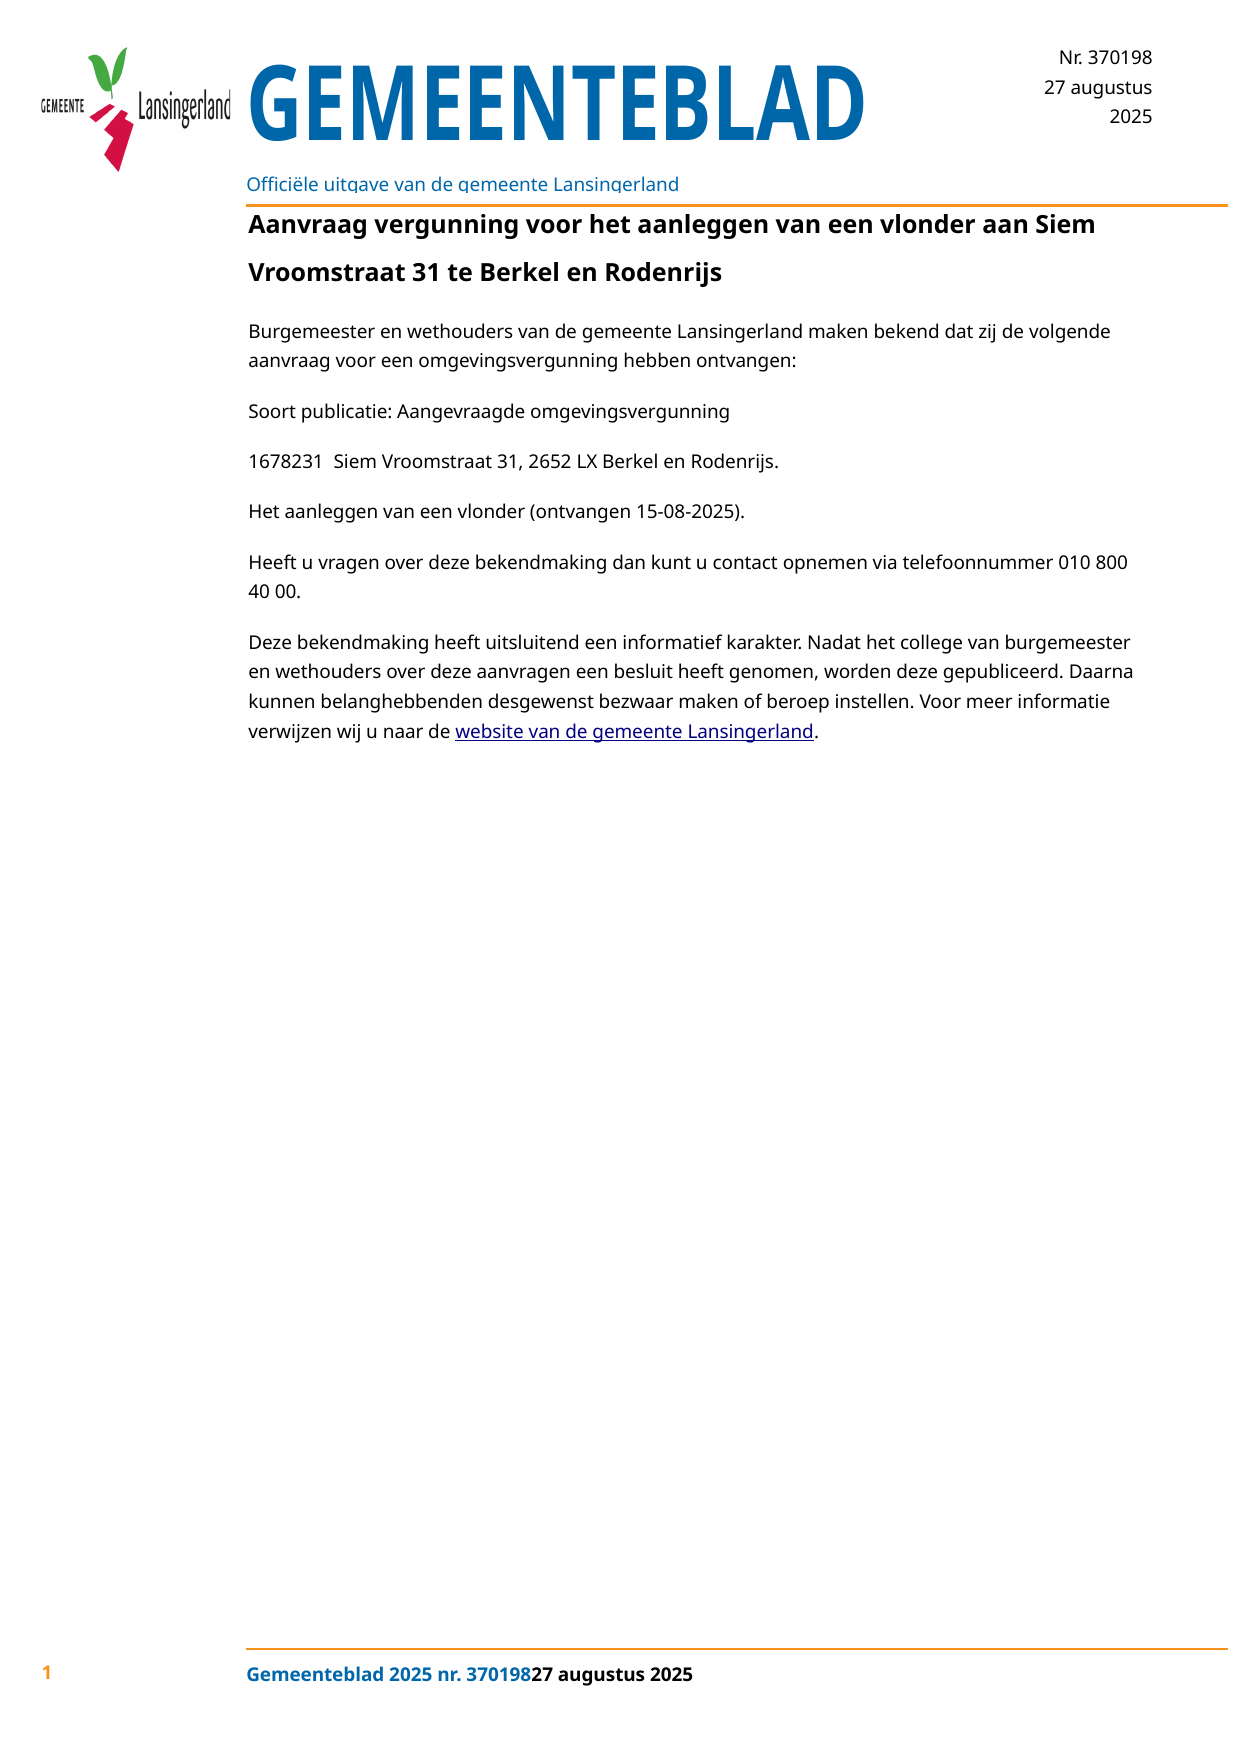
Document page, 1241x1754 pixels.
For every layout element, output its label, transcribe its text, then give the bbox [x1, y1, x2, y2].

text Heeft u vragen over deze bekendmaking dan kunt u contact opnemen via telefoonnummer 010 800 40 00. [248, 549, 1152, 604]
picture [41, 47, 231, 172]
text Aanvraag vergunning voor het aanleggen van een vlonder aan Siem Vroomstraat 31 te Berkel en Rodenrijs [248, 207, 1152, 288]
text 1678231 Siem Vroomstraat 31, 2652 LX Berkel en Rodenrijs. [248, 448, 1152, 474]
text Burgemeester en wethouders van de gemeente Lansingerland maken bekend dat zij de volgende aanvraag voor een omgevingsvergunning hebben ontvangen: [248, 318, 1152, 373]
text Het aanleggen van een vlonder (ontvangen 15-08-2025). [248, 499, 1152, 524]
text Soort publicatie: Aangevraagde omgevingsvergunning [248, 398, 1152, 424]
text Deze bekendmaking heeft uitsluitend een informatief karakter. Nadat het college van burgemeester en wethouders over deze aanvragen een besluit heeft genomen, worden deze gepubliceerd. Daarna kunnen belanghebbenden desgewenst bezwaar maken of beroep instellen. Voor meer informatie verwijzen wij u naar de website van de gemeente Lansingerland. [248, 629, 1152, 744]
